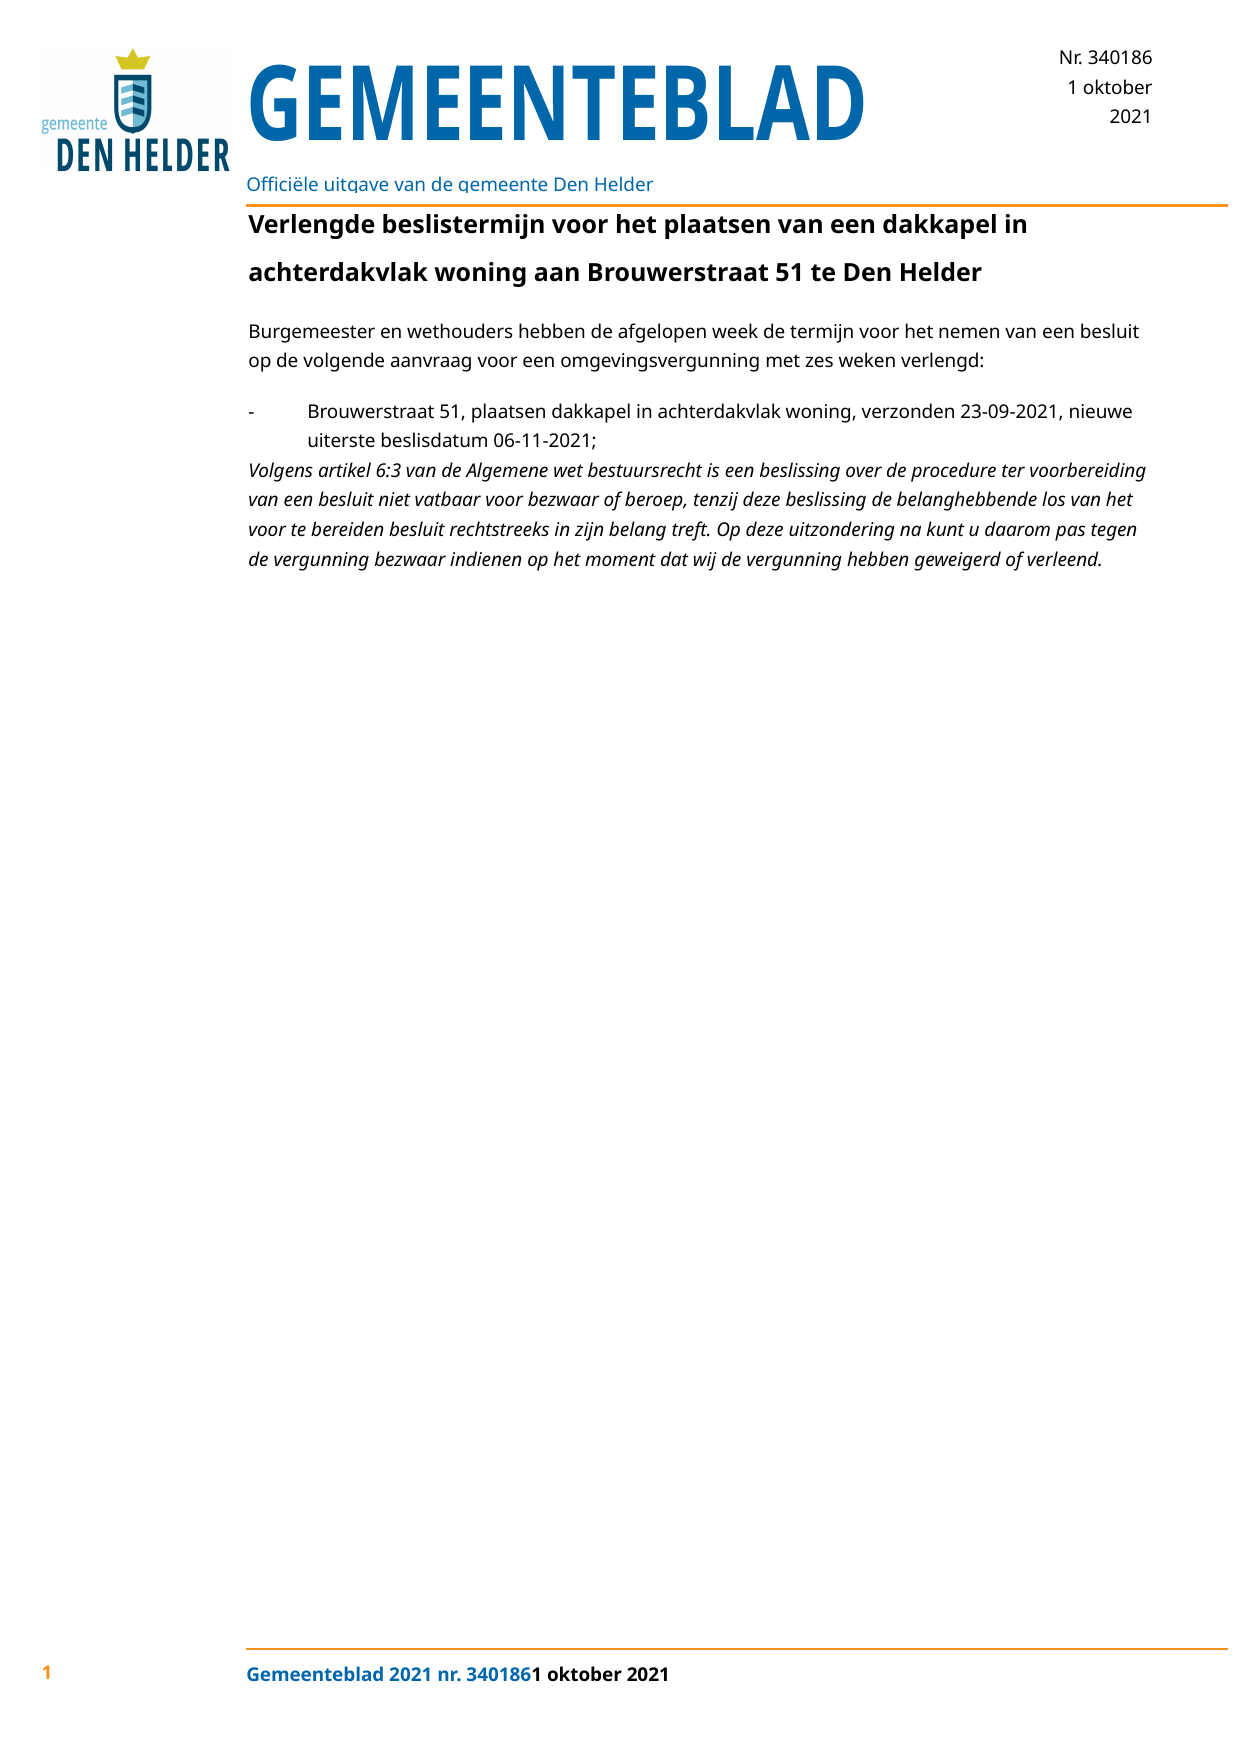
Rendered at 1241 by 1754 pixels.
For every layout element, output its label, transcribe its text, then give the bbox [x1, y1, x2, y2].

list Brouwerstraat 51, plaatsen dakkapel in achterdakvlak woning, verzonden 23-09-2021, nieuwe uiterste beslisdatum 06-11-2021; [248, 398, 1152, 453]
picture [100, 154, 106, 172]
text Verlengde beslistermijn voor het plaatsen van een dakkapel in achterdakvlak woning aan Brouwerstraat 51 te Den Helder [248, 207, 1152, 288]
text Burgemeester en wethouders hebben de afgelopen week de termijn voor het nemen van een besluit op de volgende aanvraag voor een omgevingsvergunning met zes weken verlengd: [248, 318, 1152, 373]
picture [182, 144, 187, 165]
picture [130, 157, 135, 172]
picture [63, 144, 68, 165]
picture [220, 160, 224, 172]
picture [41, 47, 231, 172]
text Volgens artikel 6:3 van de Algemene wet bestuursrecht is een beslissing over de procedure ter voorbereiding van een besluit niet vatbaar voor bezwaar of beroep, tenzij deze beslissing de belanghebbende los van het voor te bereiden besluit rechtstreeks in zijn belang treft. Op deze uitzondering na kunt u daarom pas tegen de vergunning bezwaar indienen op het moment dat wij de vergunning hebben geweigerd of verleend. [248, 457, 1152, 572]
